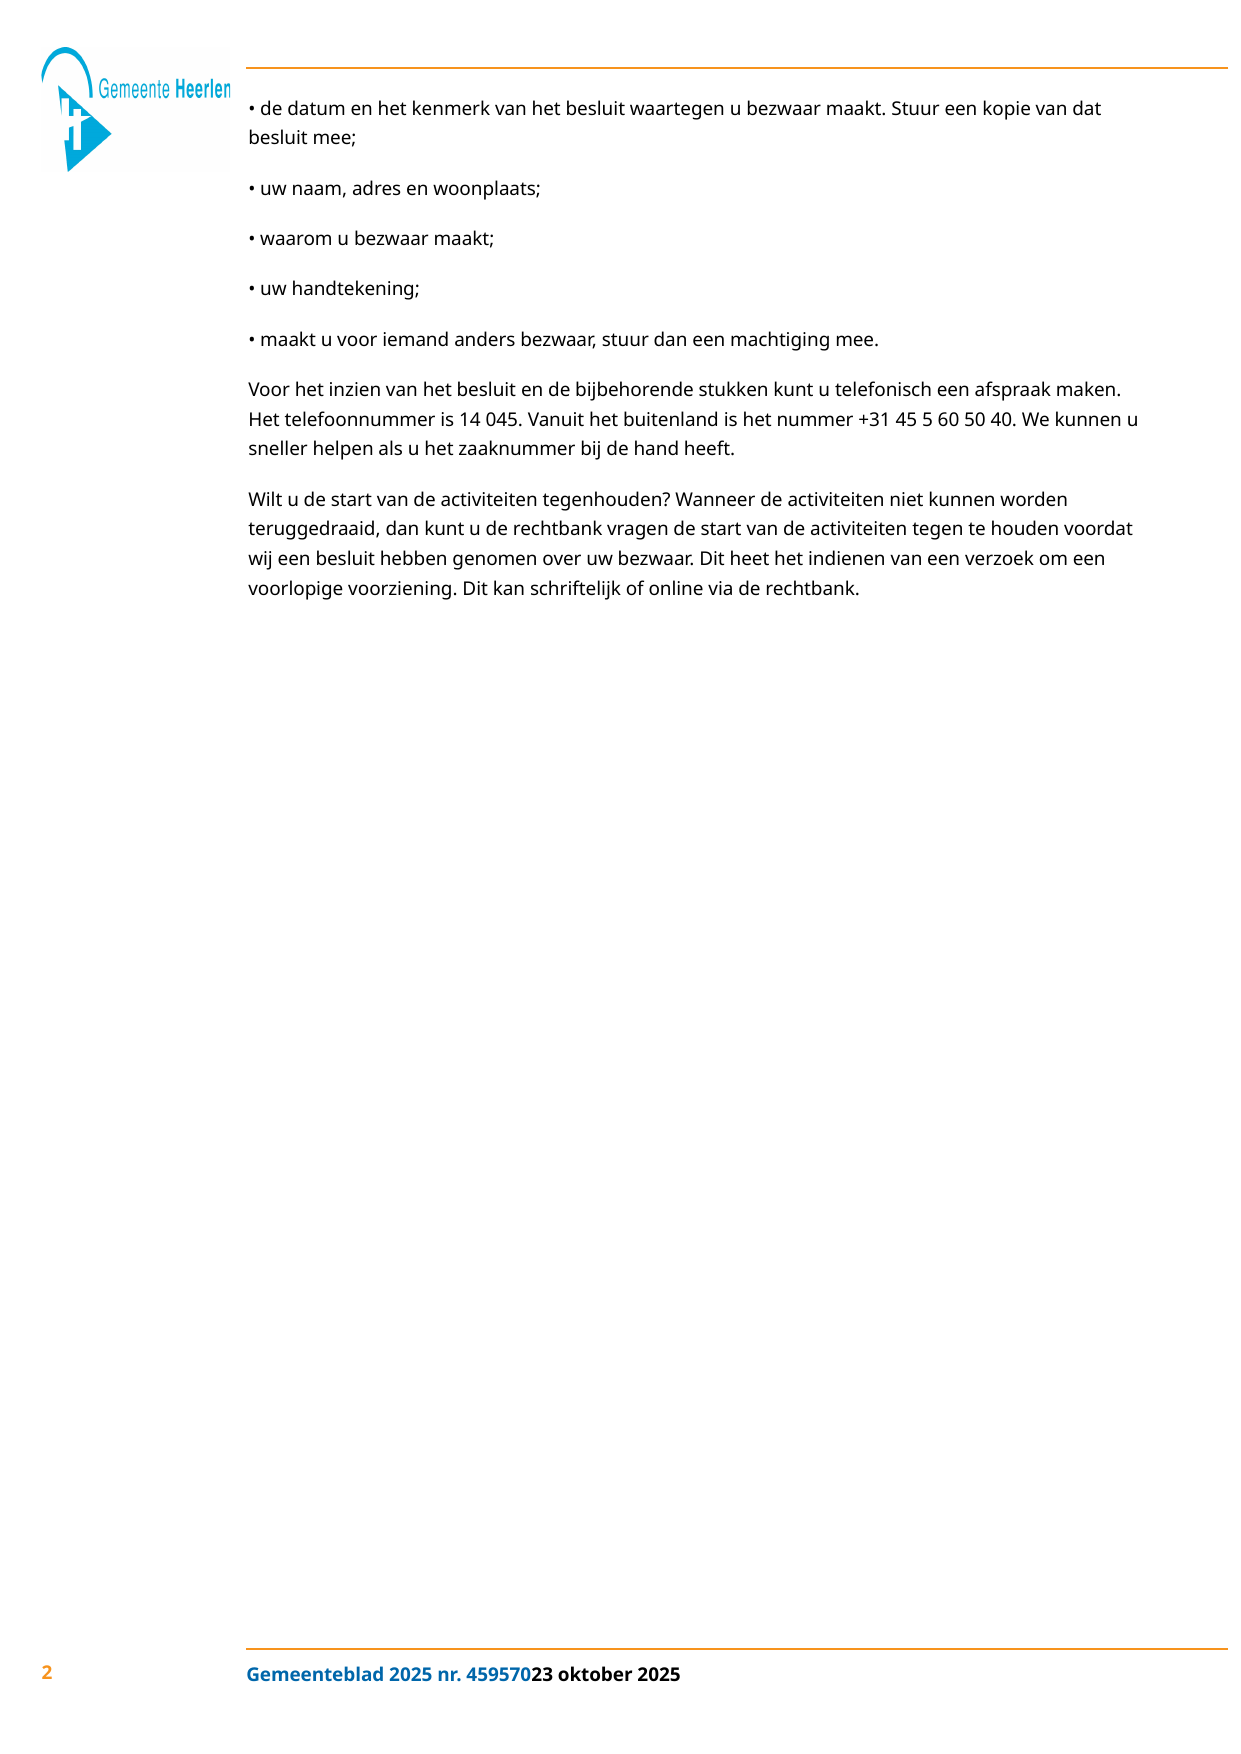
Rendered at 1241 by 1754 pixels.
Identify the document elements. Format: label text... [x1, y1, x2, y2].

text Wilt u de start van de activiteiten tegenhouden? Wanneer de activiteiten niet kunnen worden teruggedraaid, dan kunt u de rechtbank vragen de start van de activiteiten tegen te houden voordat wij een besluit hebben genomen over uw bezwaar. Dit heet het indienen van een verzoek om een voorlopige voorziening. Dit kan schriftelijk of online via de rechtbank. [248, 486, 1152, 601]
picture [41, 47, 59, 70]
text Voor het inzien van het besluit en de bijbehorende stukken kunt u telefonisch een afspraak maken. Het telefoonnummer is 14 045. Vanuit het buitenland is het nummer +31 45 5 60 50 40. We kunnen u sneller helpen als u het zaaknummer bij de hand heeft. [248, 376, 1152, 461]
text • maakt u voor iemand anders bezwaar, stuur dan een machtiging mee. [248, 326, 1152, 352]
text • uw handtekening; [248, 276, 1152, 301]
picture [41, 47, 231, 172]
text • de datum en het kenmerk van het besluit waartegen u bezwaar maakt. Stuur een kopie van dat besluit mee; [248, 95, 1152, 150]
text • uw naam, adres en woonplaats; [248, 175, 1152, 201]
text • waarom u bezwaar maakt; [248, 225, 1152, 251]
